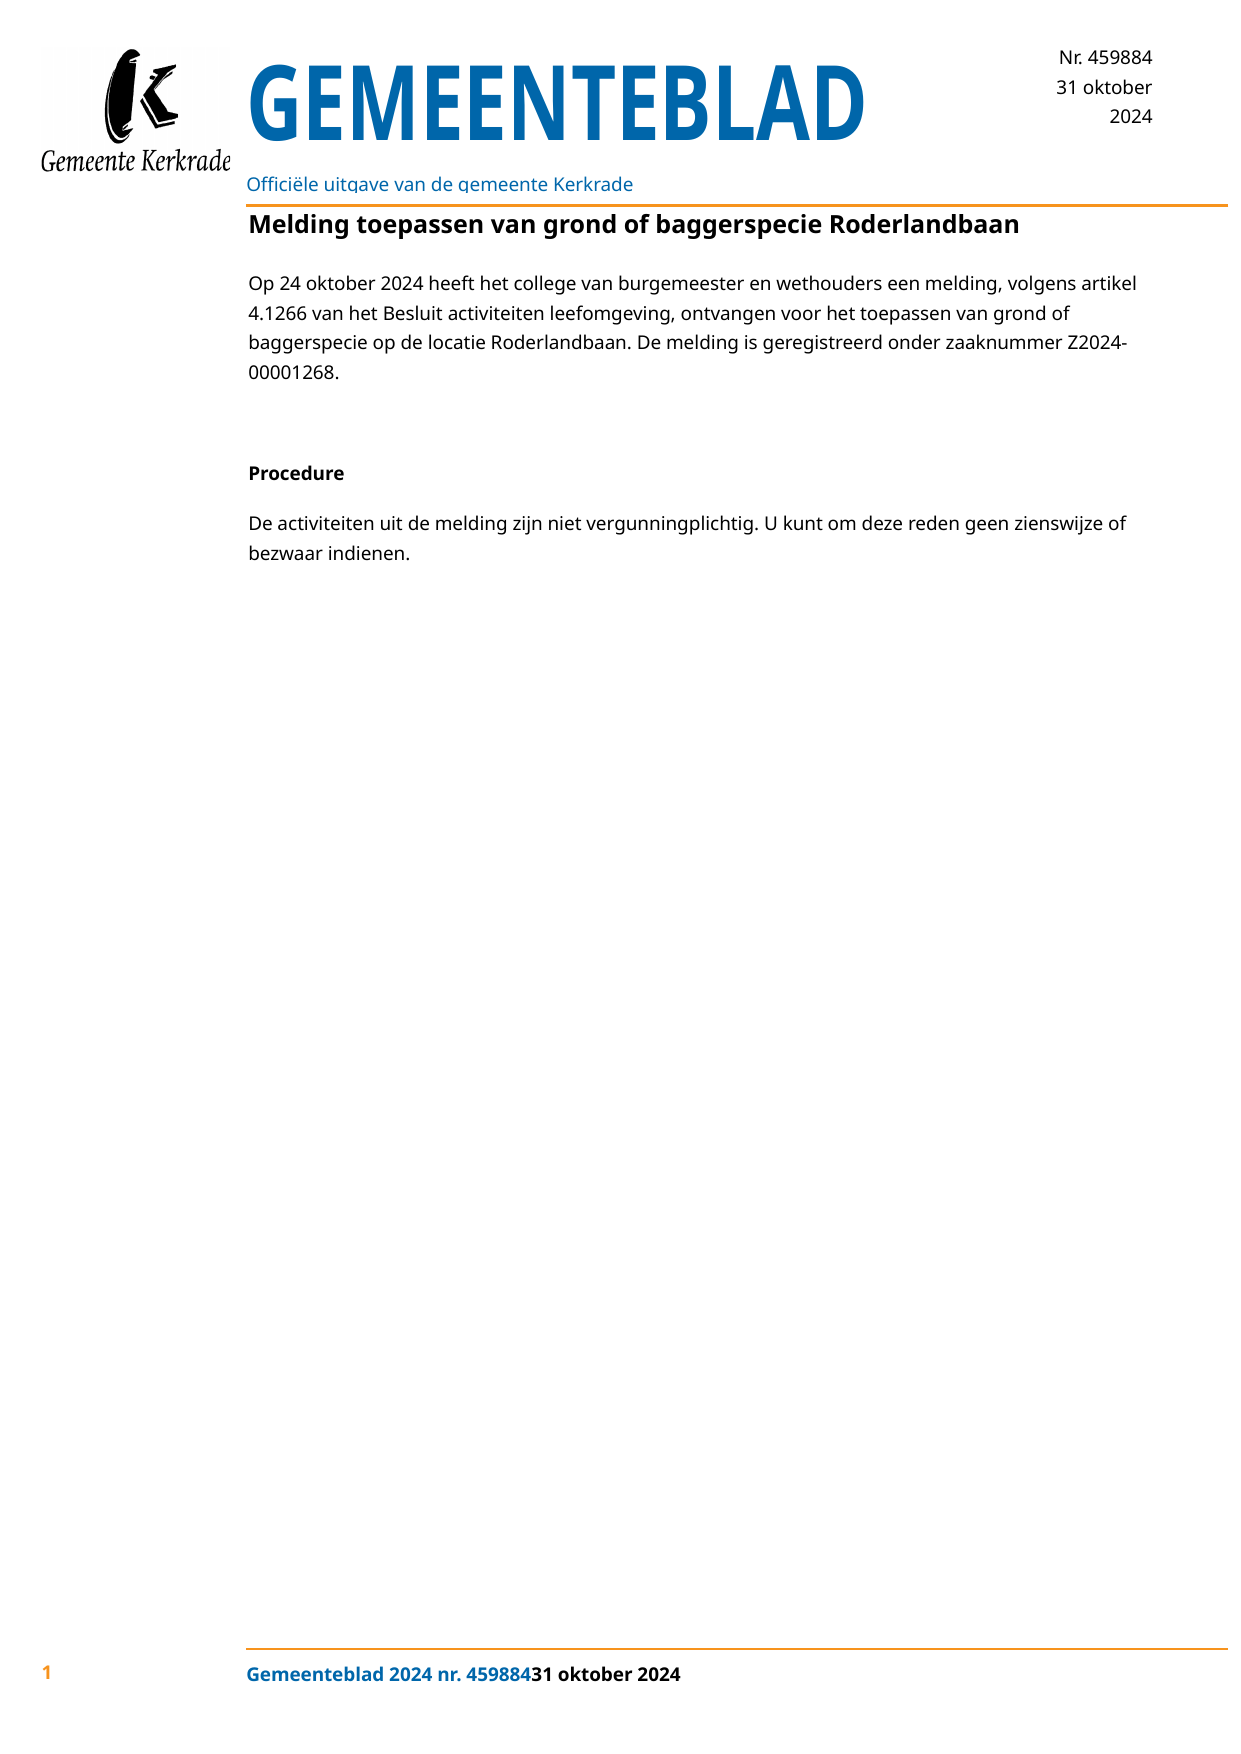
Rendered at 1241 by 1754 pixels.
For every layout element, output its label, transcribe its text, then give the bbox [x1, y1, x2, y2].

text Procedure [248, 460, 1152, 486]
text De activiteiten uit de melding zijn niet vergunningplichtig. U kunt om deze reden geen zienswijze of bezwaar indienen. [248, 510, 1152, 566]
picture [41, 47, 231, 172]
text Melding toepassen van grond of baggerspecie Roderlandbaan [248, 207, 1152, 241]
text Op 24 oktober 2024 heeft het college van burgemeester en wethouders een melding, volgens artikel 4.1266 van het Besluit activiteiten leefomgeving, ontvangen voor het toepassen van grond of baggerspecie op de locatie Roderlandbaan. De melding is geregistreerd onder zaaknummer Z2024-00001268. [248, 270, 1152, 385]
